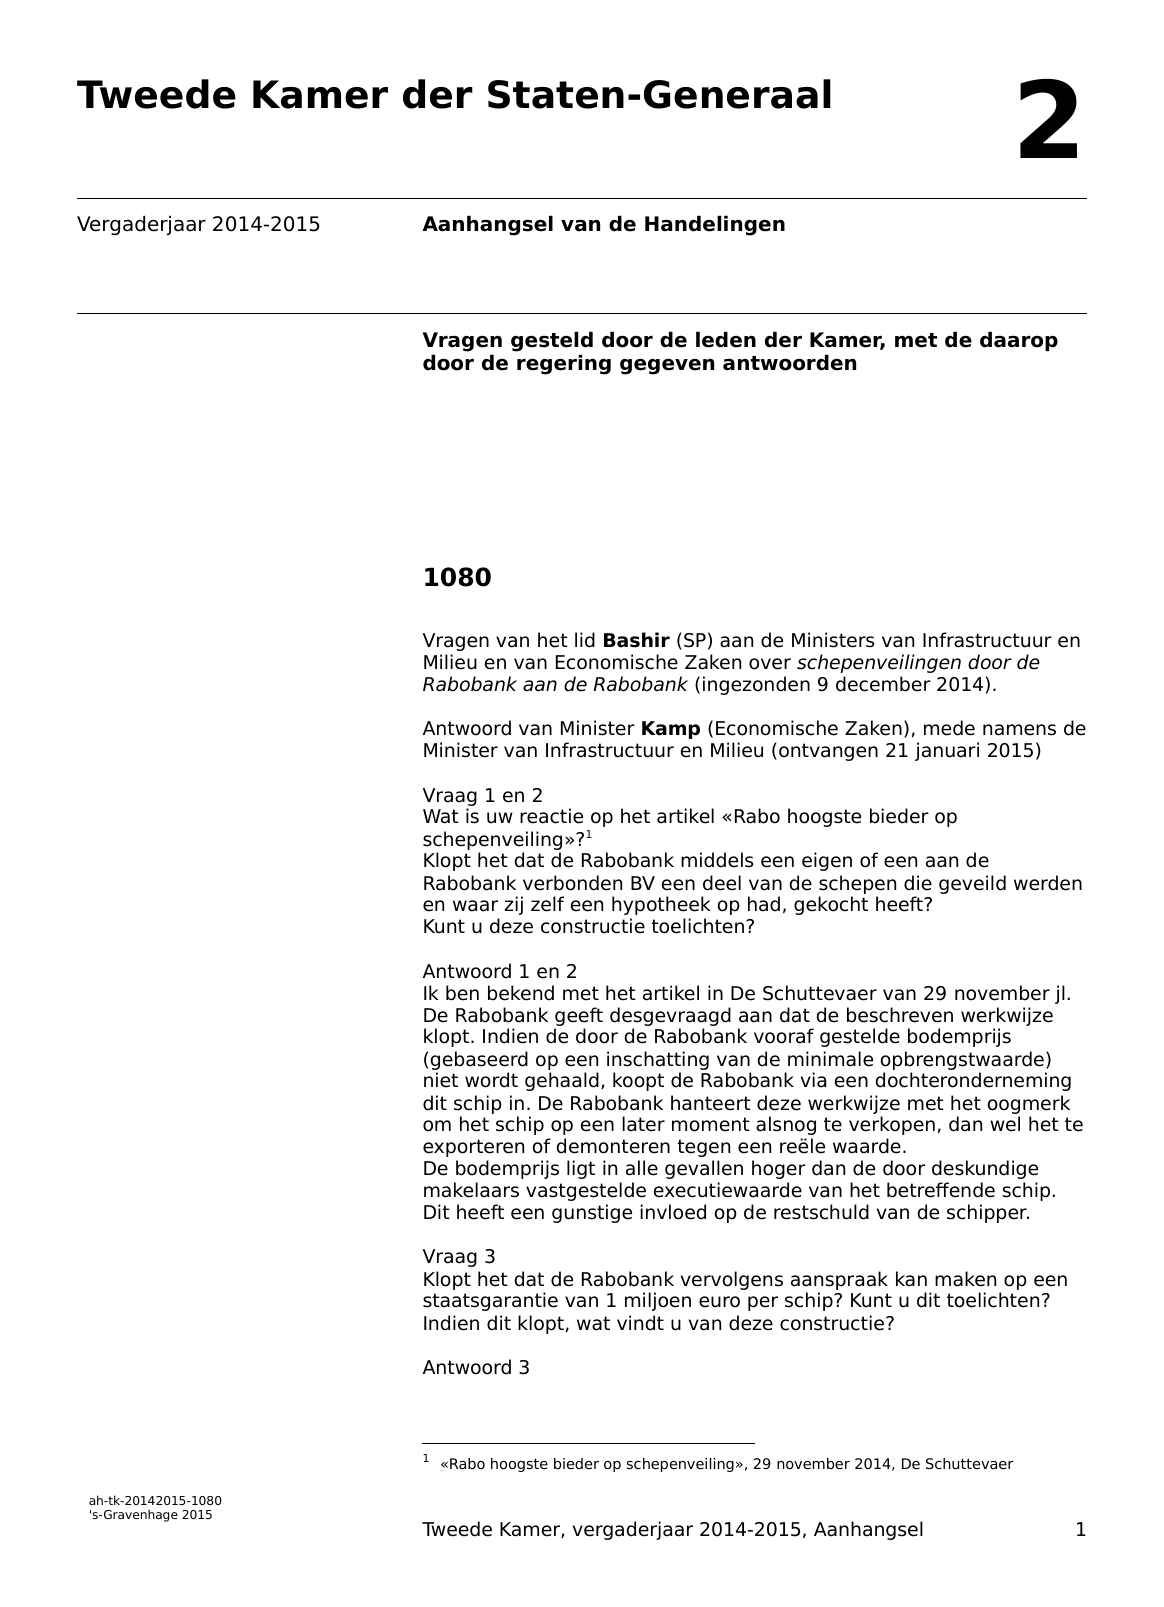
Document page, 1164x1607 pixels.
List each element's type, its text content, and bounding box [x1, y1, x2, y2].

table_cell Vergaderjaar 2014-2015 [77, 199, 422, 313]
text Vragen van het lid Bashir (SP) aan de Ministers van Infrastructuur en Milieu en van Economische Zaken over schepenveilingen door de Rabobank aan de Rabobank (ingezonden 9 december 2014). [422, 630, 1087, 696]
text De Rabobank geeft desgevraagd aan dat de beschreven werkwijze klopt. Indien de door de Rabobank vooraf gestelde bodemprijs (gebaseerd op een inschatting van de minimale opbrengstwaarde) niet wordt gehaald, koopt de Rabobank via een dochteronderneming dit schip in. De Rabobank hanteert deze werkwijze met het oogmerk om het schip op een later moment alsnog te verkopen, dan wel het te exporteren of demonteren tegen een reële waarde. [422, 1004, 1087, 1158]
text 's-Gravenhage 2015 [88, 1508, 323, 1522]
text ah-tk-20142015-1080 [88, 1494, 323, 1508]
text Antwoord 1 en 2 [422, 961, 1087, 982]
table_cell Aanhangsel van de Handelingen [422, 199, 1087, 313]
table_header Tweede Kamer der Staten-Generaal [77, 59, 886, 198]
table_header 2 [886, 59, 1087, 198]
text Kunt u deze constructie toelichten? [422, 916, 1087, 938]
text Vraag 1 en 2 [422, 784, 1087, 806]
text «Rabo hoogste bieder op schepenveiling», 29 november 2014, De Schuttevaer [422, 1452, 1087, 1474]
text Antwoord van Minister Kamp (Economische Zaken), mede namens de Minister van Infrastructuur en Milieu (ontvangen 21 januari 2015) [422, 718, 1087, 762]
text Klopt het dat de Rabobank vervolgens aanspraak kan maken op een staatsgarantie van 1 miljoen euro per schip? Kunt u dit toelichten? Indien dit klopt, wat vindt u van deze constructie? [422, 1268, 1087, 1334]
table_cell [77, 314, 422, 375]
text Antwoord 3 [422, 1357, 1087, 1378]
text Klopt het dat de Rabobank middels een eigen of een aan de Rabobank verbonden BV een deel van de schepen die geveild werden en waar zij zelf een hypotheek op had, gekocht heeft? [422, 850, 1087, 916]
text De bodemprijs ligt in alle gevallen hoger dan de door deskundige makelaars vastgestelde executiewaarde van het betreffende schip. Dit heeft een gunstige invloed op de restschuld van de schipper. [422, 1158, 1087, 1224]
text 1080 [422, 563, 1087, 592]
text Wat is uw reactie op het artikel «Rabo hoogste bieder op schepenveiling»? [422, 806, 1087, 850]
table_cell Vragen gesteld door de leden der Kamer, met de daarop door de regering gegeven antwoorden [422, 314, 1087, 375]
text Ik ben bekend met het artikel in De Schuttevaer van 29 november jl. [422, 982, 1087, 1004]
text Vraag 3 [422, 1246, 1087, 1268]
